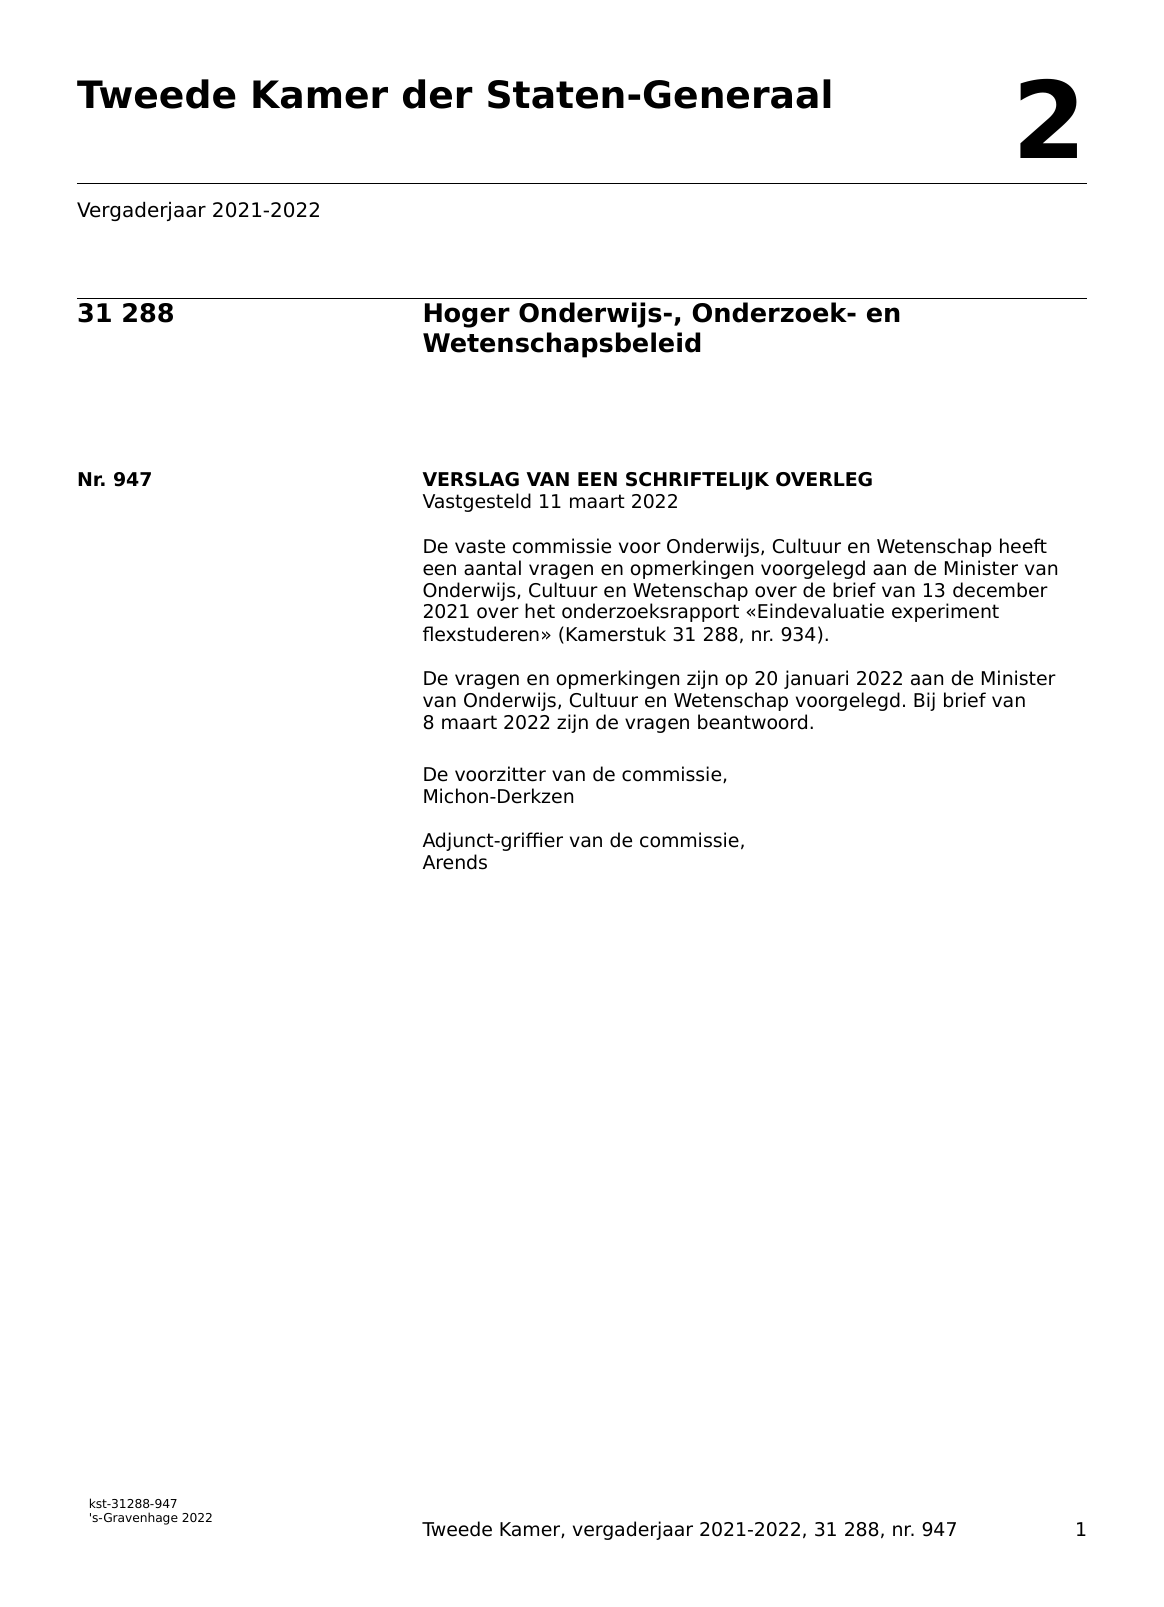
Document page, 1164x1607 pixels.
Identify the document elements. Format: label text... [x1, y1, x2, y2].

text kst-31288-947 [88, 1497, 323, 1511]
table_cell Vergaderjaar 2021-2022 [77, 184, 1087, 298]
text De vaste commissie voor Onderwijs, Cultuur en Wetenschap heeft een aantal vragen en opmerkingen voorgelegd aan de Minister van Onderwijs, Cultuur en Wetenschap over de brief van 13 december 2021 over het onderzoeksrapport «Eindevaluatie experiment flexstuderen» (Kamerstuk 31 288, nr. 934). [422, 536, 1087, 645]
text Adjunct-griffier van de commissie, Arends [422, 830, 1087, 874]
text Vastgesteld 11 maart 2022 [422, 491, 1087, 513]
table_header Tweede Kamer der Staten-Generaal [77, 59, 886, 183]
table_header 2 [886, 59, 1087, 183]
text De vragen en opmerkingen zijn op 20 januari 2022 aan de Minister van Onderwijs, Cultuur en Wetenschap voorgelegd. Bij brief van 8 maart 2022 zijn de vragen beantwoord. [422, 668, 1087, 733]
subtitle Nr. 947 VERSLAG VAN EEN SCHRIFTELIJK OVERLEG [77, 469, 1087, 491]
subtitle 31 288 Hoger Onderwijs-, Onderzoek- en Wetenschapsbeleid [77, 299, 1087, 358]
text De voorzitter van de commissie, Michon-Derkzen [422, 763, 1087, 807]
text 's-Gravenhage 2022 [88, 1511, 323, 1525]
